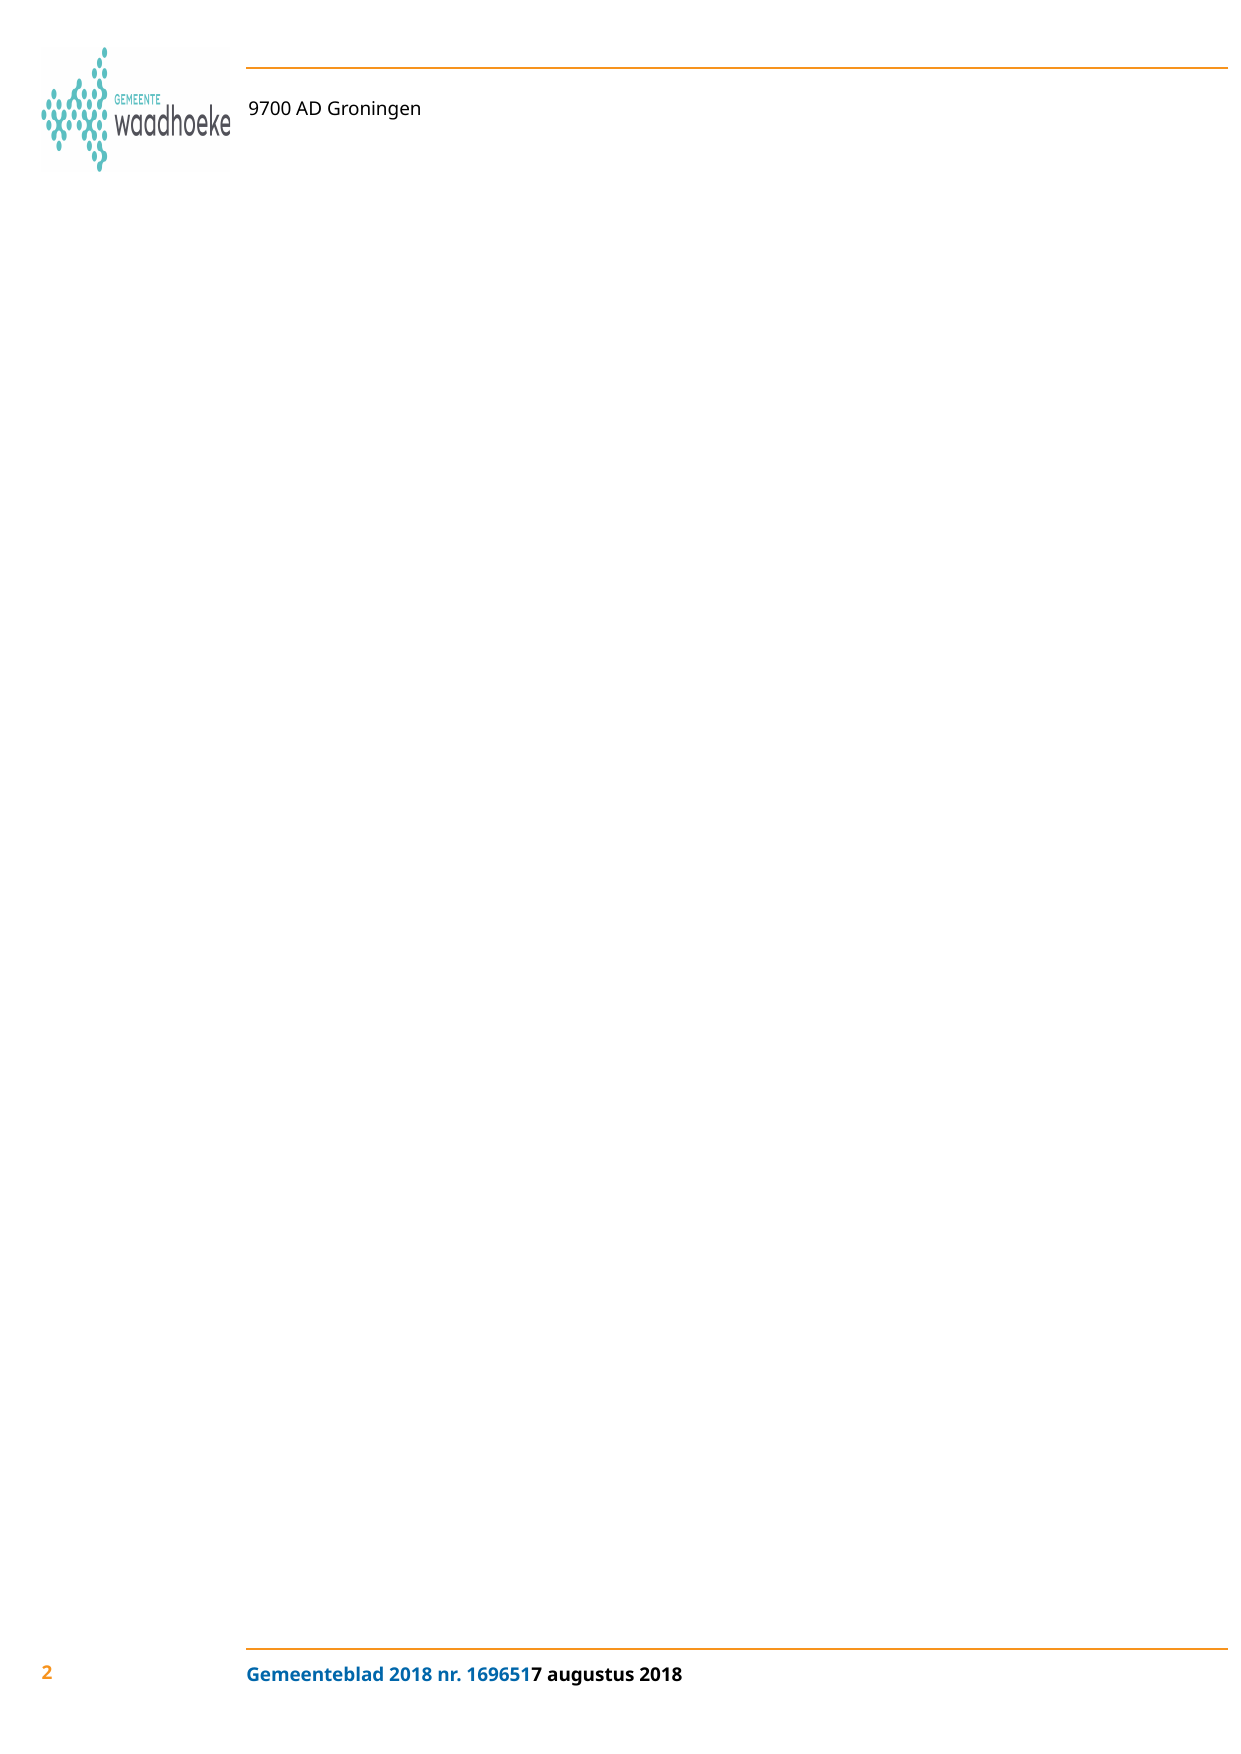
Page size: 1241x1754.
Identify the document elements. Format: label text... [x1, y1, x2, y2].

picture [41, 47, 231, 172]
text 9700 AD Groningen [248, 95, 1152, 121]
